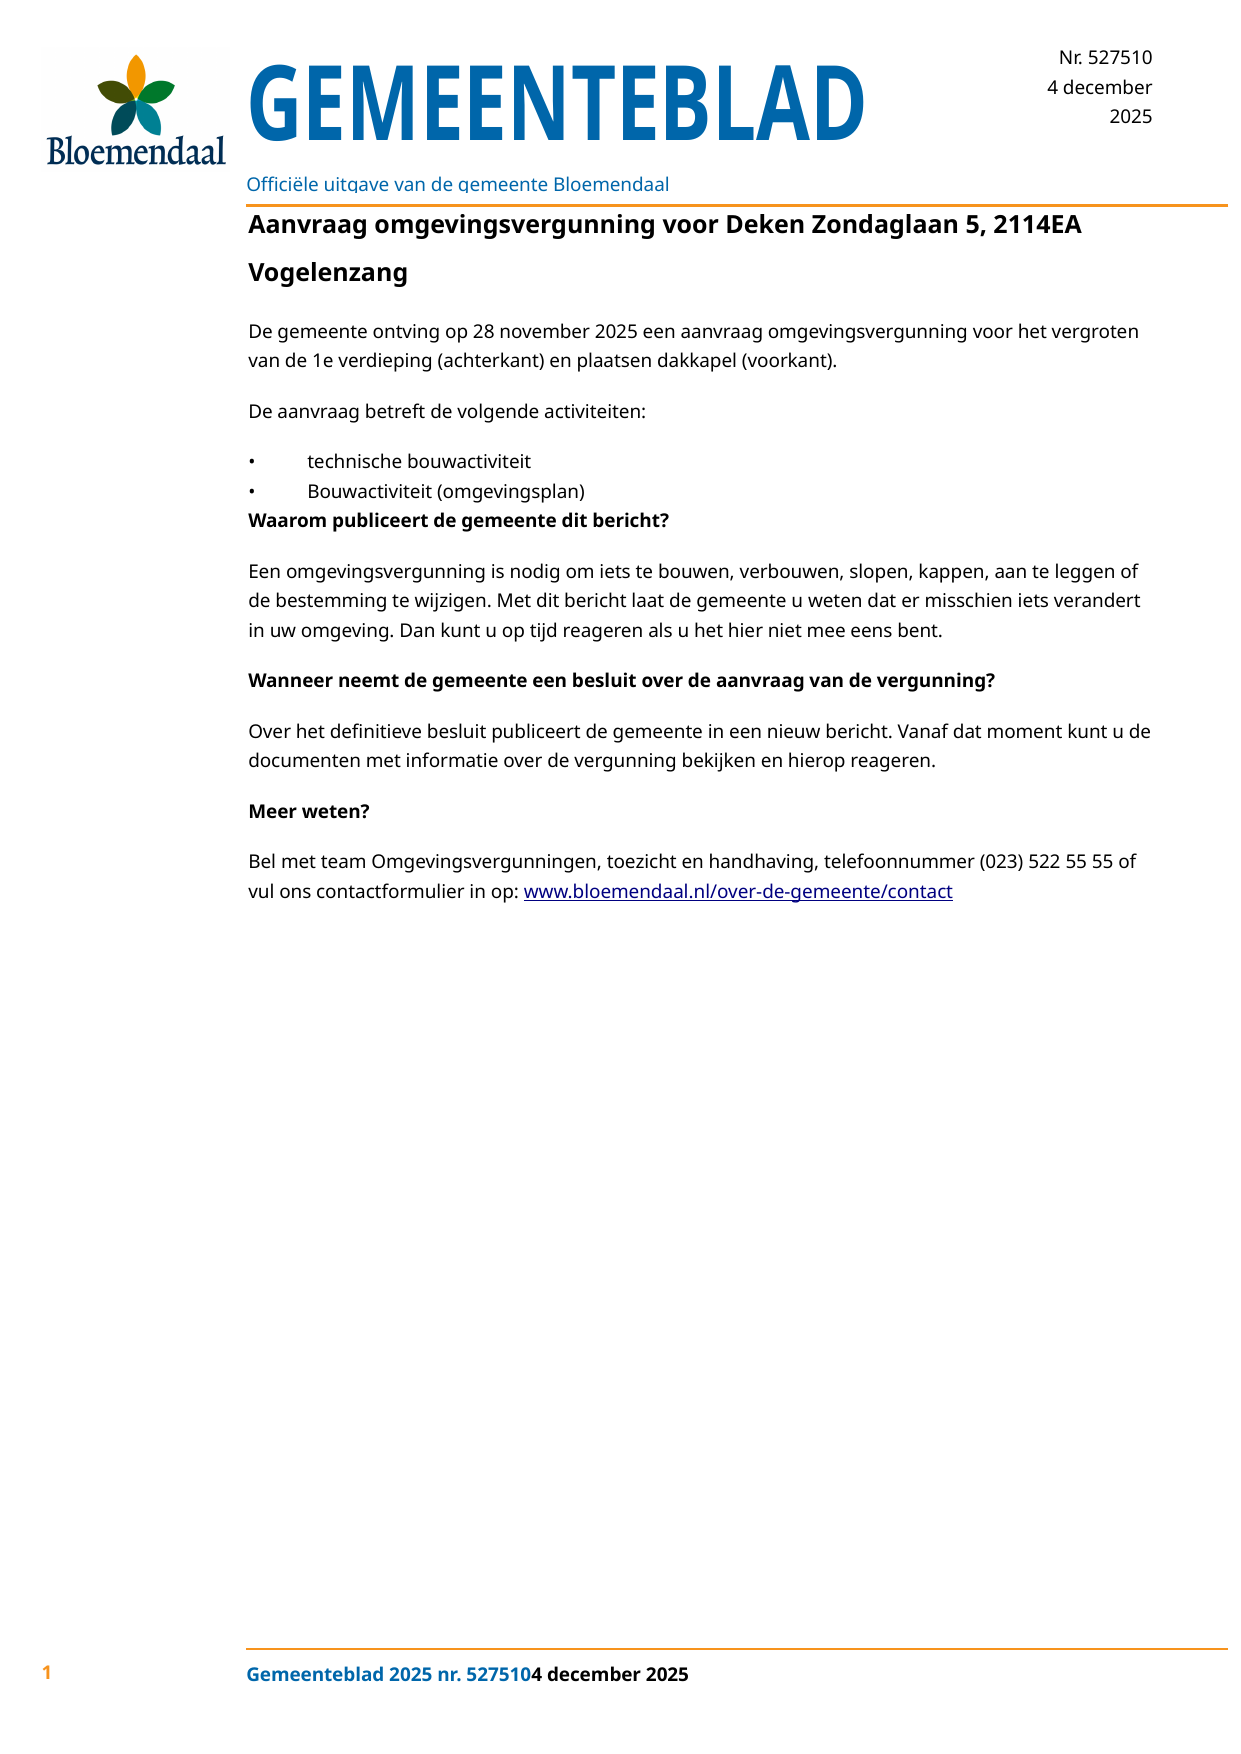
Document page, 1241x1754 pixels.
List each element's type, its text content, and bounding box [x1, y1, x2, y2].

text Over het definitieve besluit publiceert de gemeente in een nieuw bericht. Vanaf dat moment kunt u de documenten met informatie over de vergunning bekijken en hierop reageren. [248, 718, 1152, 773]
text Meer weten? [248, 798, 1152, 824]
text Aanvraag omgevingsvergunning voor Deken Zondaglaan 5, 2114EA Vogelenzang [248, 207, 1152, 288]
list Bouwactiviteit (omgevingsplan) [248, 478, 1152, 504]
text Waarom publiceert de gemeente dit bericht? [248, 507, 1152, 533]
text De gemeente ontving op 28 november 2025 een aanvraag omgevingsvergunning voor het vergroten van de 1e verdieping (achterkant) en plaatsen dakkapel (voorkant). [248, 318, 1152, 373]
text Bel met team Omgevingsvergunningen, toezicht en handhaving, telefoonnummer (023) 522 55 55 of vul ons contactformulier in op: www.bloemendaal.nl/over-de-gemeente/contact [248, 848, 1152, 904]
text Een omgevingsvergunning is nodig om iets te bouwen, verbouwen, slopen, kappen, aan te leggen of de bestemming te wijzigen. Met dit bericht laat de gemeente u weten dat er misschien iets verandert in uw omgeving. Dan kunt u op tijd reageren als u het hier niet mee eens bent. [248, 558, 1152, 643]
text De aanvraag betreft de volgende activiteiten: [248, 398, 1152, 424]
picture [41, 47, 231, 172]
text Wanneer neemt de gemeente een besluit over de aanvraag van de vergunning? [248, 667, 1152, 693]
list technische bouwactiviteit [248, 448, 1152, 474]
